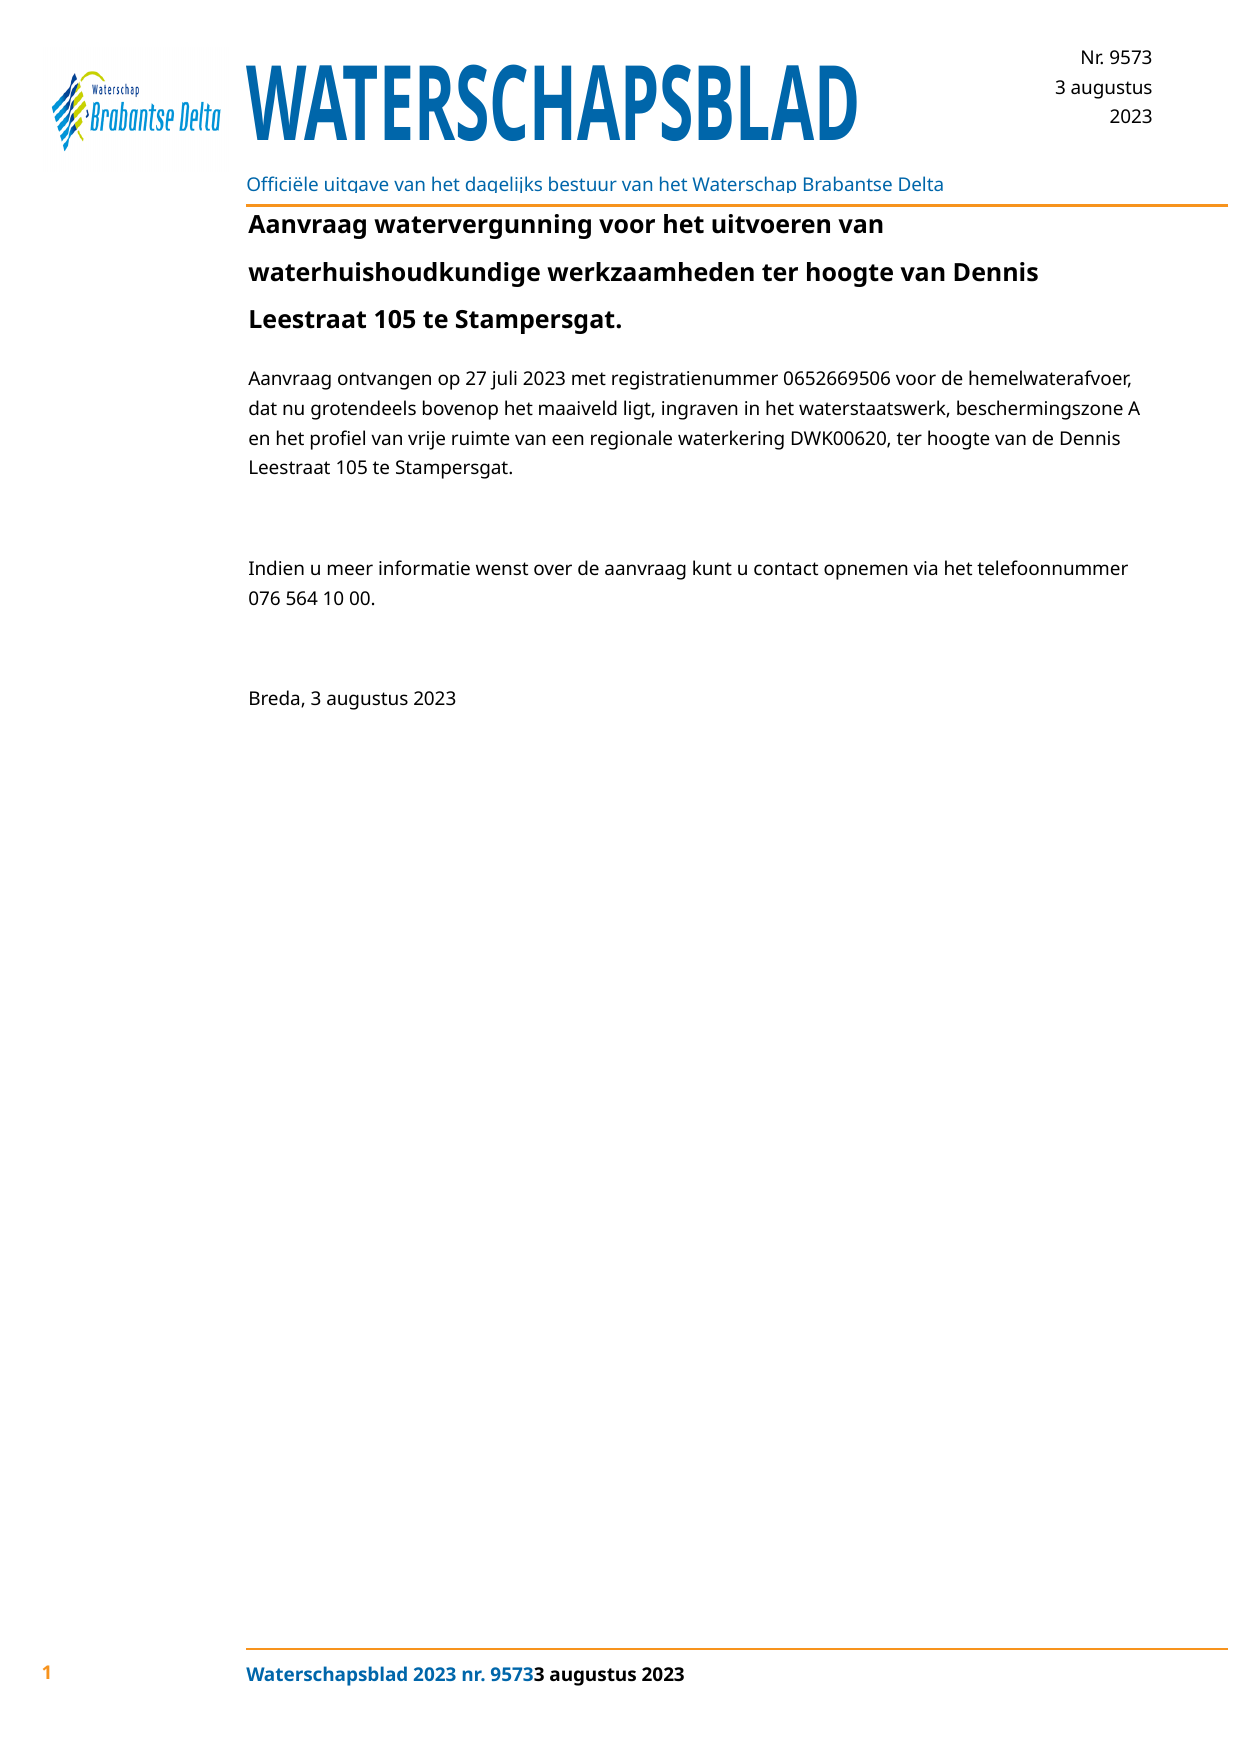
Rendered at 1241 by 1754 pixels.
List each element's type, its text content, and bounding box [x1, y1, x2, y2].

picture [41, 47, 231, 172]
text Aanvraag watervergunning voor het uitvoeren van waterhuishoudkundige werkzaamheden ter hoogte van Dennis Leestraat 105 te Stampersgat. [248, 207, 1152, 336]
text Indien u meer informatie wenst over de aanvraag kunt u contact opnemen via het telefoonnummer 076 564 10 00. [248, 555, 1152, 610]
text Breda, 3 augustus 2023 [248, 686, 1152, 711]
text Aanvraag ontvangen op 27 juli 2023 met registratienummer 0652669506 voor de hemelwaterafvoer, dat nu grotendeels bovenop het maaiveld ligt, ingraven in het waterstaatswerk, beschermingszone A en het profiel van vrije ruimte van een regionale waterkering DWK00620, ter hoogte van de Dennis Leestraat 105 te Stampersgat. [248, 366, 1152, 480]
